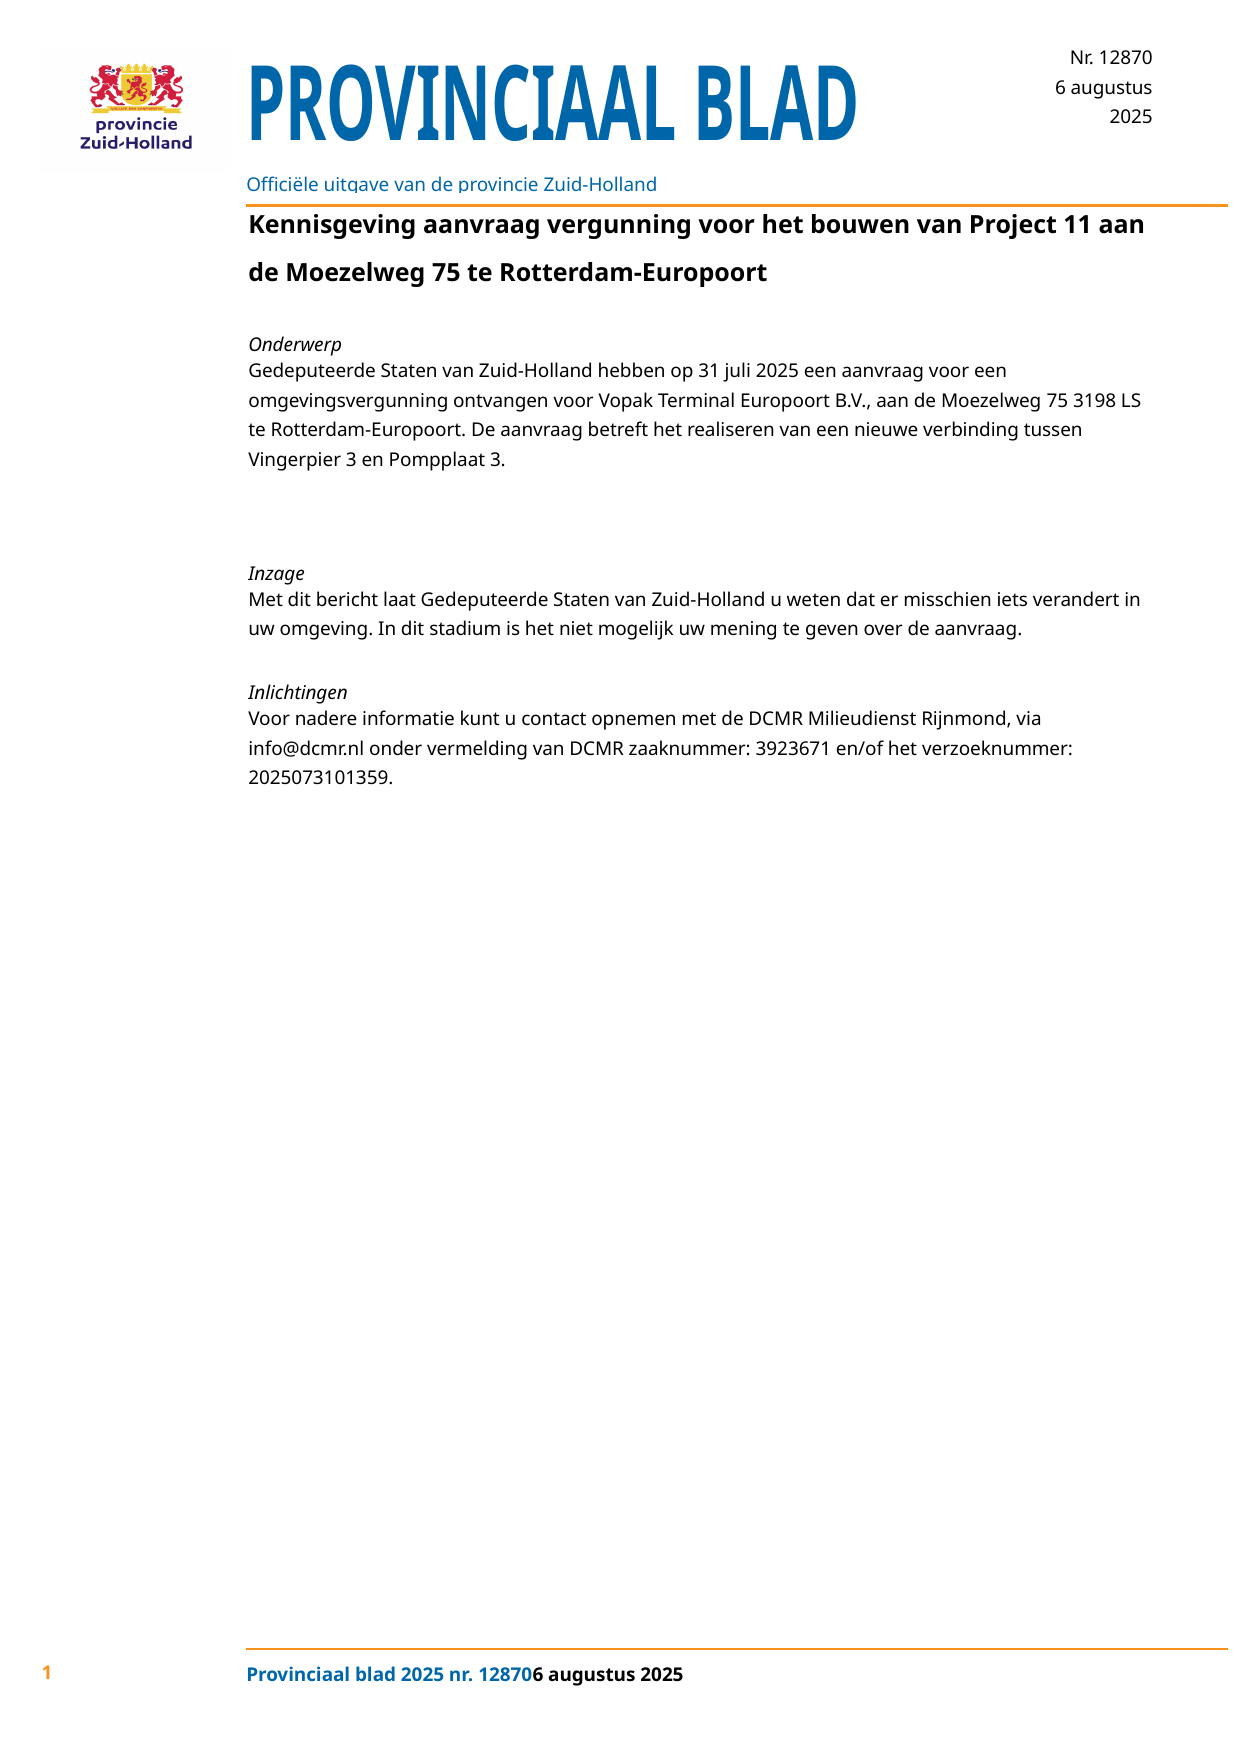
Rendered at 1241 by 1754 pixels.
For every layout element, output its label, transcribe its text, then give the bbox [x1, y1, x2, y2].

text Inzage [248, 560, 1152, 586]
text Inlichtingen [248, 679, 1152, 705]
text Met dit bericht laat Gedeputeerde Staten van Zuid-Holland u weten dat er misschien iets verandert in uw omgeving. In dit stadium is het niet mogelijk uw mening te geven over de aanvraag. [248, 586, 1152, 641]
text Kennisgeving aanvraag vergunning voor het bouwen van Project 11 aan de Moezelweg 75 te Rotterdam-Europoort [248, 207, 1152, 288]
picture [41, 47, 231, 172]
text Voor nadere informatie kunt u contact opnemen met de DCMR Milieudienst Rijnmond, via info@dcmr.nl onder vermelding van DCMR zaaknummer: 3923671 en/of het verzoeknummer: 2025073101359. [248, 705, 1152, 790]
text Onderwerp [248, 331, 1152, 357]
text Gedeputeerde Staten van Zuid-Holland hebben op 31 juli 2025 een aanvraag voor een omgevingsvergunning ontvangen voor Vopak Terminal Europoort B.V., aan de Moezelweg 75 3198 LS te Rotterdam-Europoort. De aanvraag betreft het realiseren van een nieuwe verbinding tussen Vingerpier 3 en Pompplaat 3. [248, 357, 1152, 472]
